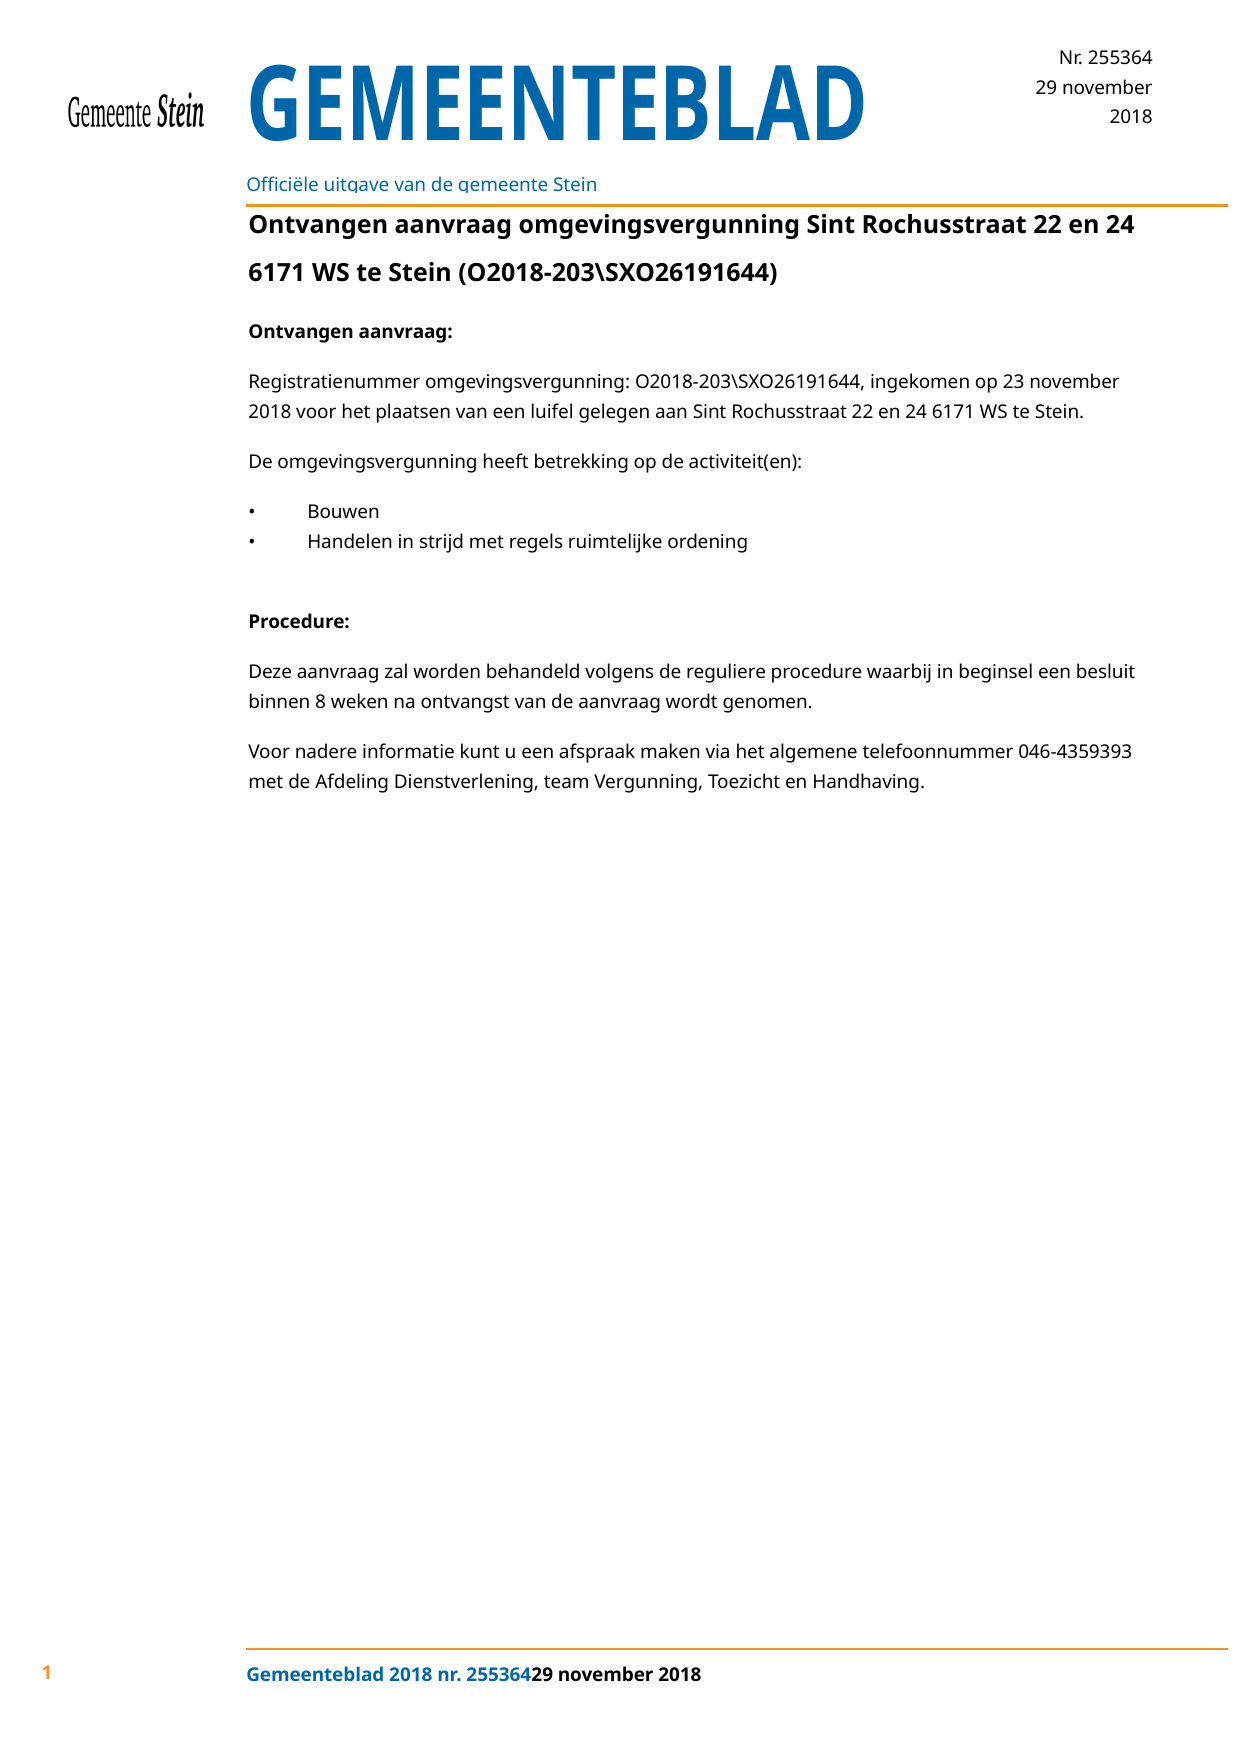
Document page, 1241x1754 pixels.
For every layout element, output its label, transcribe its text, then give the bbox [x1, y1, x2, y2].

text Voor nadere informatie kunt u een afspraak maken via het algemene telefoonnummer 046-4359393 met de Afdeling Dienstverlening, team Vergunning, Toezicht en Handhaving. [248, 739, 1152, 794]
text De omgevingsvergunning heeft betrekking op de activiteit(en): [248, 448, 1152, 474]
list Handelen in strijd met regels ruimtelijke ordening [248, 528, 1152, 554]
picture [41, 47, 231, 172]
text Ontvangen aanvraag omgevingsvergunning Sint Rochusstraat 22 en 24 6171 WS te Stein (O2018-203\SXO26191644) [248, 207, 1152, 288]
text Registratienummer omgevingsvergunning: O2018-203\SXO26191644, ingekomen op 23 november 2018 voor het plaatsen van een luifel gelegen aan Sint Rochusstraat 22 en 24 6171 WS te Stein. [248, 368, 1152, 424]
text Ontvangen aanvraag: [248, 318, 1152, 344]
text Deze aanvraag zal worden behandeld volgens de reguliere procedure waarbij in beginsel een besluit binnen 8 weken na ontvangst van de aanvraag wordt genomen. [248, 659, 1152, 714]
text Procedure: [248, 608, 1152, 634]
list Bouwen [248, 499, 1152, 524]
